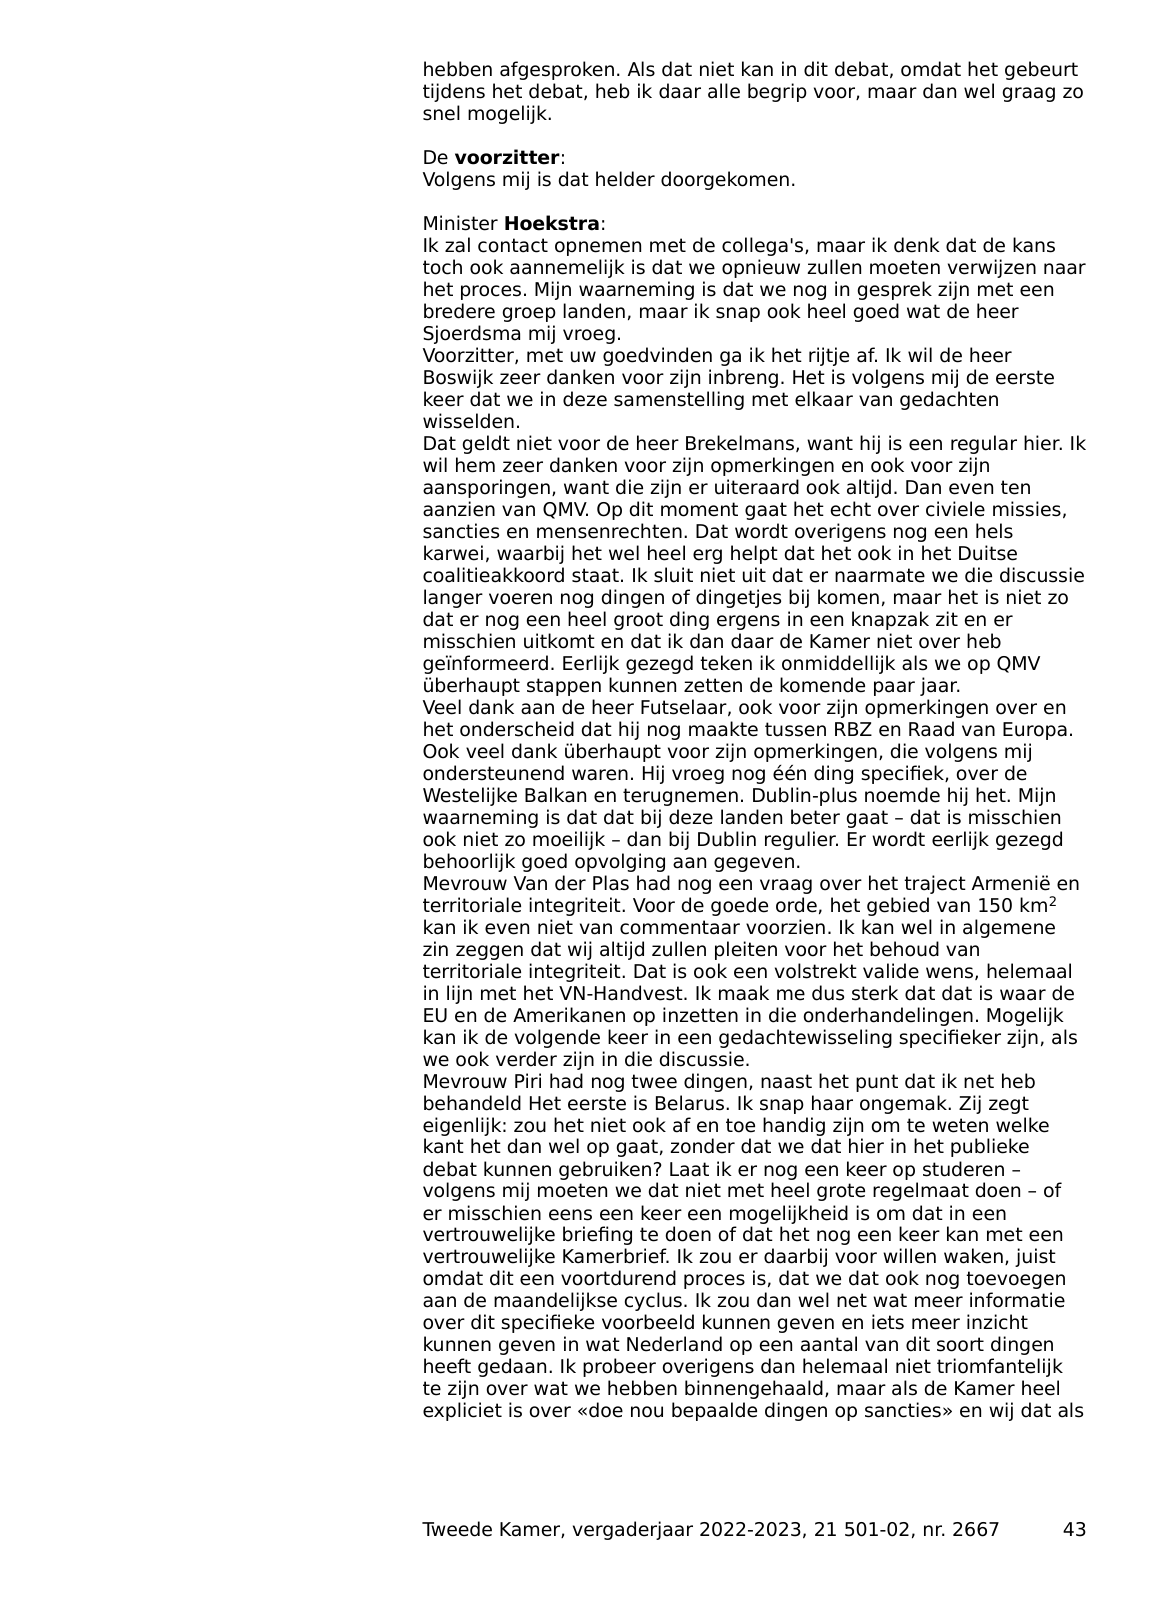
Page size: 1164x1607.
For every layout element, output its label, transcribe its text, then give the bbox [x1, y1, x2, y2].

text De voorzitter: [422, 147, 1087, 169]
text Veel dank aan de heer Futselaar, ook voor zijn opmerkingen over en het onderscheid dat hij nog maakte tussen RBZ en Raad van Europa. Ook veel dank überhaupt voor zijn opmerkingen, die volgens mij ondersteunend waren. Hij vroeg nog één ding specifiek, over de Westelijke Balkan en terugnemen. Dublin-plus noemde hij het. Mijn waarneming is dat dat bij deze landen beter gaat – dat is misschien ook niet zo moeilijk – dan bij Dublin regulier. Er wordt eerlijk gezegd behoorlijk goed opvolging aan gegeven. [422, 697, 1087, 873]
text Voorzitter, met uw goedvinden ga ik het rijtje af. Ik wil de heer Boswijk zeer danken voor zijn inbreng. Het is volgens mij de eerste keer dat we in deze samenstelling met elkaar van gedachten wisselden. [422, 345, 1087, 433]
text Mevrouw Van der Plas had nog een vraag over het traject Armenië en territoriale integriteit. Voor de goede orde, het gebied van 150 km2 kan ik even niet van commentaar voorzien. Ik kan wel in algemene zin zeggen dat wij altijd zullen pleiten voor het behoud van territoriale integriteit. Dat is ook een volstrekt valide wens, helemaal in lijn met het VN-Handvest. Ik maak me dus sterk dat dat is waar de EU en de Amerikanen op inzetten in die onderhandelingen. Mogelijk kan ik de volgende keer in een gedachtewisseling specifieker zijn, als we ook verder zijn in die discussie. [422, 873, 1087, 1071]
text Mevrouw Piri had nog twee dingen, naast het punt dat ik net heb behandeld Het eerste is Belarus. Ik snap haar ongemak. Zij zegt eigenlijk: zou het niet ook af en toe handig zijn om te weten welke kant het dan wel op gaat, zonder dat we dat hier in het publieke debat kunnen gebruiken? Laat ik er nog een keer op studeren – volgens mij moeten we dat niet met heel grote regelmaat doen – of er misschien eens een keer een mogelijkheid is om dat in een vertrouwelijke briefing te doen of dat het nog een keer kan met een vertrouwelijke Kamerbrief. Ik zou er daarbij voor willen waken, juist omdat dit een voortdurend proces is, dat we dat ook nog toevoegen aan de maandelijkse cyclus. Ik zou dan wel net wat meer informatie over dit specifieke voorbeeld kunnen geven en iets meer inzicht kunnen geven in wat Nederland op een aantal van dit soort dingen heeft gedaan. Ik probeer overigens dan helemaal niet triomfantelijk te zijn over wat we hebben binnengehaald, maar als de Kamer heel expliciet is over «doe nou bepaalde dingen op sancties» en wij dat als [422, 1071, 1087, 1422]
text hebben afgesproken. Als dat niet kan in dit debat, omdat het gebeurt tijdens het debat, heb ik daar alle begrip voor, maar dan wel graag zo snel mogelijk. [422, 59, 1087, 125]
text Volgens mij is dat helder doorgekomen. [422, 169, 1087, 191]
text Minister Hoekstra: [422, 213, 1087, 235]
text Ik zal contact opnemen met de collega's, maar ik denk dat de kans toch ook aannemelijk is dat we opnieuw zullen moeten verwijzen naar het proces. Mijn waarneming is dat we nog in gesprek zijn met een bredere groep landen, maar ik snap ook heel goed wat de heer Sjoerdsma mij vroeg. [422, 235, 1087, 345]
text Dat geldt niet voor de heer Brekelmans, want hij is een regular hier. Ik wil hem zeer danken voor zijn opmerkingen en ook voor zijn aansporingen, want die zijn er uiteraard ook altijd. Dan even ten aanzien van QMV. Op dit moment gaat het echt over civiele missies, sancties en mensenrechten. Dat wordt overigens nog een hels karwei, waarbij het wel heel erg helpt dat het ook in het Duitse coalitieakkoord staat. Ik sluit niet uit dat er naarmate we die discussie langer voeren nog dingen of dingetjes bij komen, maar het is niet zo dat er nog een heel groot ding ergens in een knapzak zit en er misschien uitkomt en dat ik dan daar de Kamer niet over heb geïnformeerd. Eerlijk gezegd teken ik onmiddellijk als we op QMV überhaupt stappen kunnen zetten de komende paar jaar. [422, 433, 1087, 697]
